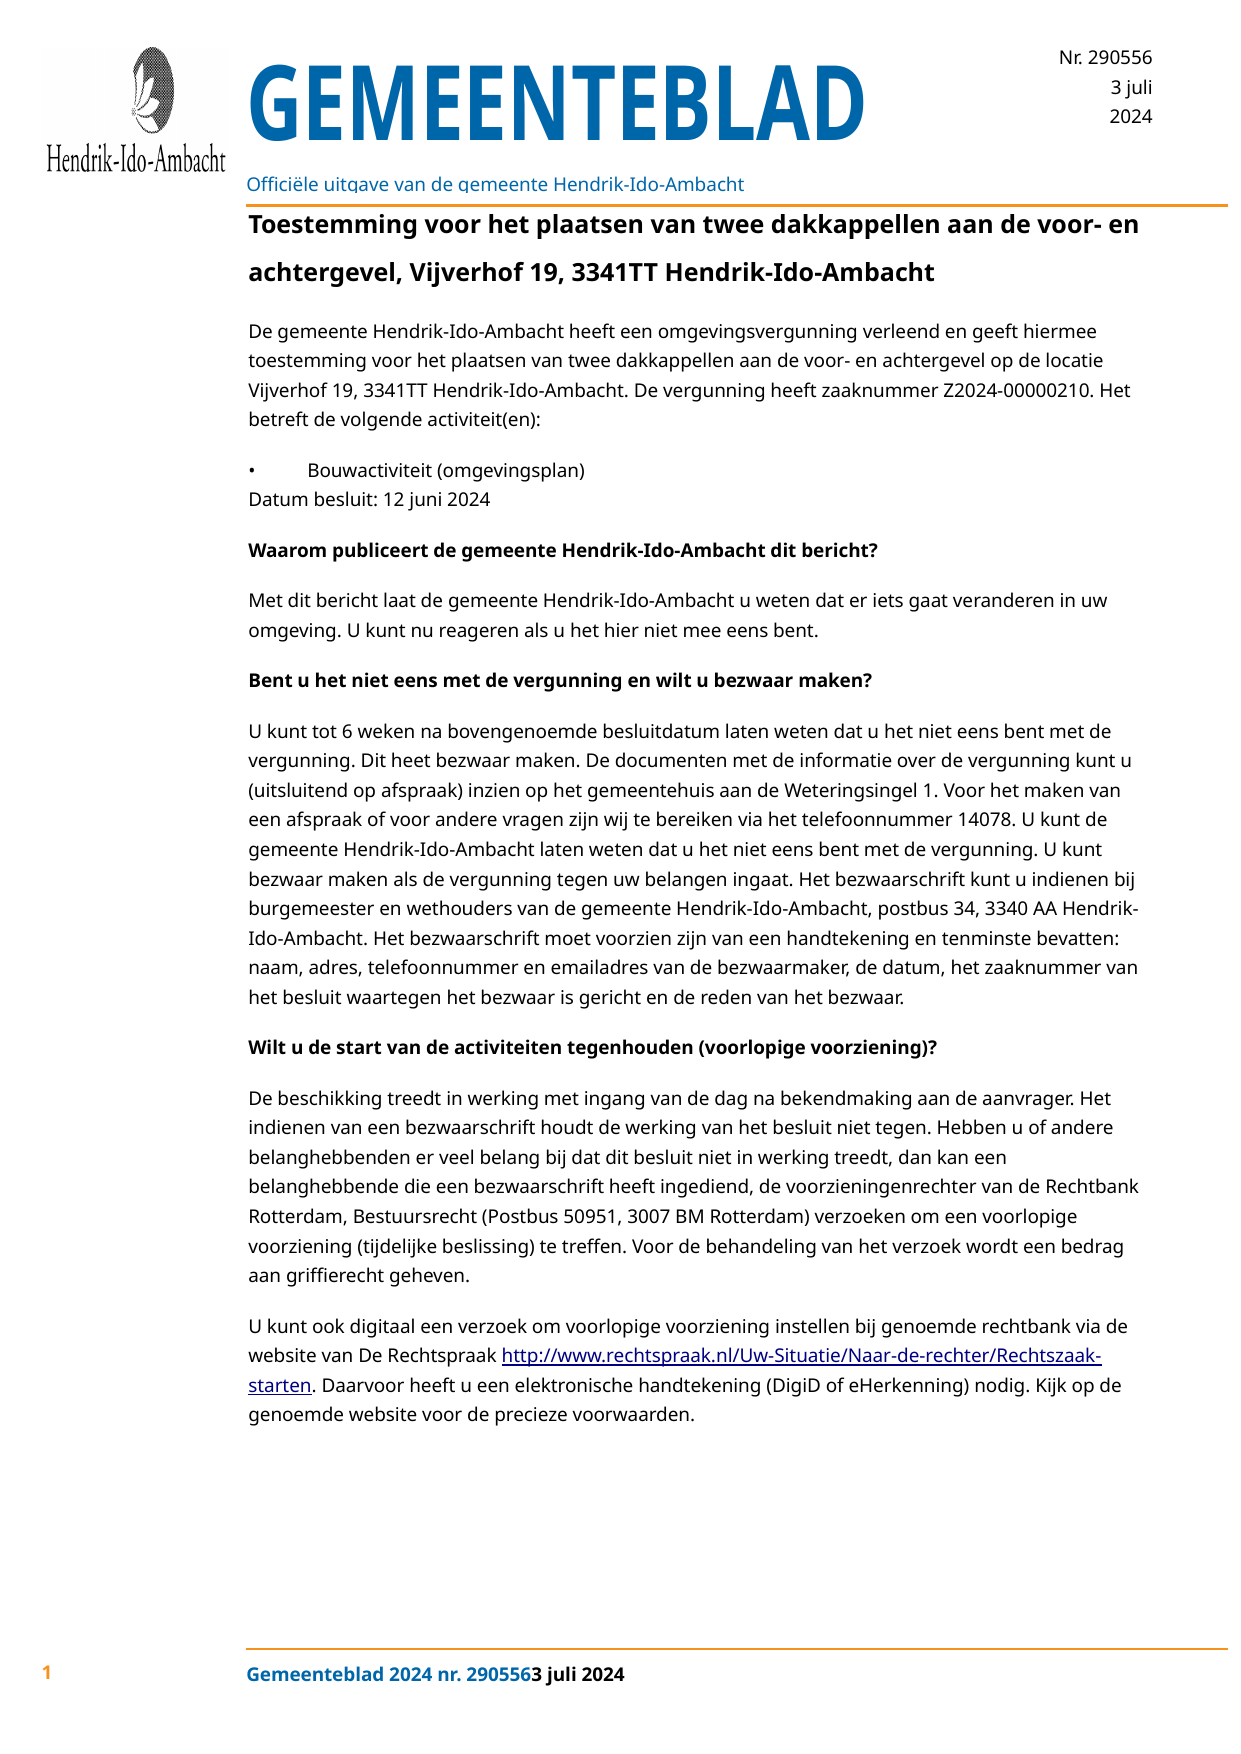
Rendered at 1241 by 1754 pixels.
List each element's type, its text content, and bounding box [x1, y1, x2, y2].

text Met dit bericht laat de gemeente Hendrik-Ido-Ambacht u weten dat er iets gaat veranderen in uw omgeving. U kunt nu reageren als u het hier niet mee eens bent. [248, 587, 1152, 643]
text Wilt u de start van de activiteiten tegenhouden (voorlopige voorziening)? [248, 1034, 1152, 1060]
text De beschikking treedt in werking met ingang van de dag na bekendmaking aan de aanvrager. Het indienen van een bezwaarschrift houdt de werking van het besluit niet tegen. Hebben u of andere belanghebbenden er veel belang bij dat dit besluit niet in werking treedt, dan kan een belanghebbende die een bezwaarschrift heeft ingediend, de voorzieningenrechter van de Rechtbank Rotterdam, Bestuursrecht (Postbus 50951, 3007 BM Rotterdam) verzoeken om een voorlopige voorziening (tijdelijke beslissing) te treffen. Voor de behandeling van het verzoek wordt een bedrag aan griffierecht geheven. [248, 1085, 1152, 1288]
picture [41, 47, 231, 172]
text Bent u het niet eens met de vergunning en wilt u bezwaar maken? [248, 667, 1152, 693]
text Waarom publiceert de gemeente Hendrik-Ido-Ambacht dit bericht? [248, 537, 1152, 563]
list Bouwactiviteit (omgevingsplan) [248, 457, 1152, 483]
text De gemeente Hendrik-Ido-Ambacht heeft een omgevingsvergunning verleend en geeft hiermee toestemming voor het plaatsen van twee dakkappellen aan de voor- en achtergevel op de locatie Vijverhof 19, 3341TT Hendrik-Ido-Ambacht. De vergunning heeft zaaknummer Z2024-00000210. Het betreft de volgende activiteit(en): [248, 318, 1152, 432]
text Toestemming voor het plaatsen van twee dakkappellen aan de voor- en achtergevel, Vijverhof 19, 3341TT Hendrik-Ido-Ambacht [248, 207, 1152, 288]
text U kunt ook digitaal een verzoek om voorlopige voorziening instellen bij genoemde rechtbank via de website van De Rechtspraak http://www.rechtspraak.nl/Uw-Situatie/Naar-de-rechter/Rechtszaak-starten. Daarvoor heeft u een elektronische handtekening (DigiD of eHerkenning) nodig. Kijk op de genoemde website voor de precieze voorwaarden. [248, 1313, 1152, 1427]
text U kunt tot 6 weken na bovengenoemde besluitdatum laten weten dat u het niet eens bent met de vergunning. Dit heet bezwaar maken. De documenten met de informatie over de vergunning kunt u (uitsluitend op afspraak) inzien op het gemeentehuis aan de Weteringsingel 1. Voor het maken van een afspraak of voor andere vragen zijn wij te bereiken via het telefoonnummer 14078. U kunt de gemeente Hendrik-Ido-Ambacht laten weten dat u het niet eens bent met de vergunning. U kunt bezwaar maken als de vergunning tegen uw belangen ingaat. Het bezwaarschrift kunt u indienen bij burgemeester en wethouders van de gemeente Hendrik-Ido-Ambacht, postbus 34, 3340 AA Hendrik-Ido-Ambacht. Het bezwaarschrift moet voorzien zijn van een handtekening en tenminste bevatten: naam, adres, telefoonnummer en emailadres van de bezwaarmaker, de datum, het zaaknummer van het besluit waartegen het bezwaar is gericht en de reden van het bezwaar. [248, 718, 1152, 1010]
text Datum besluit: 12 juni 2024 [248, 487, 1152, 512]
